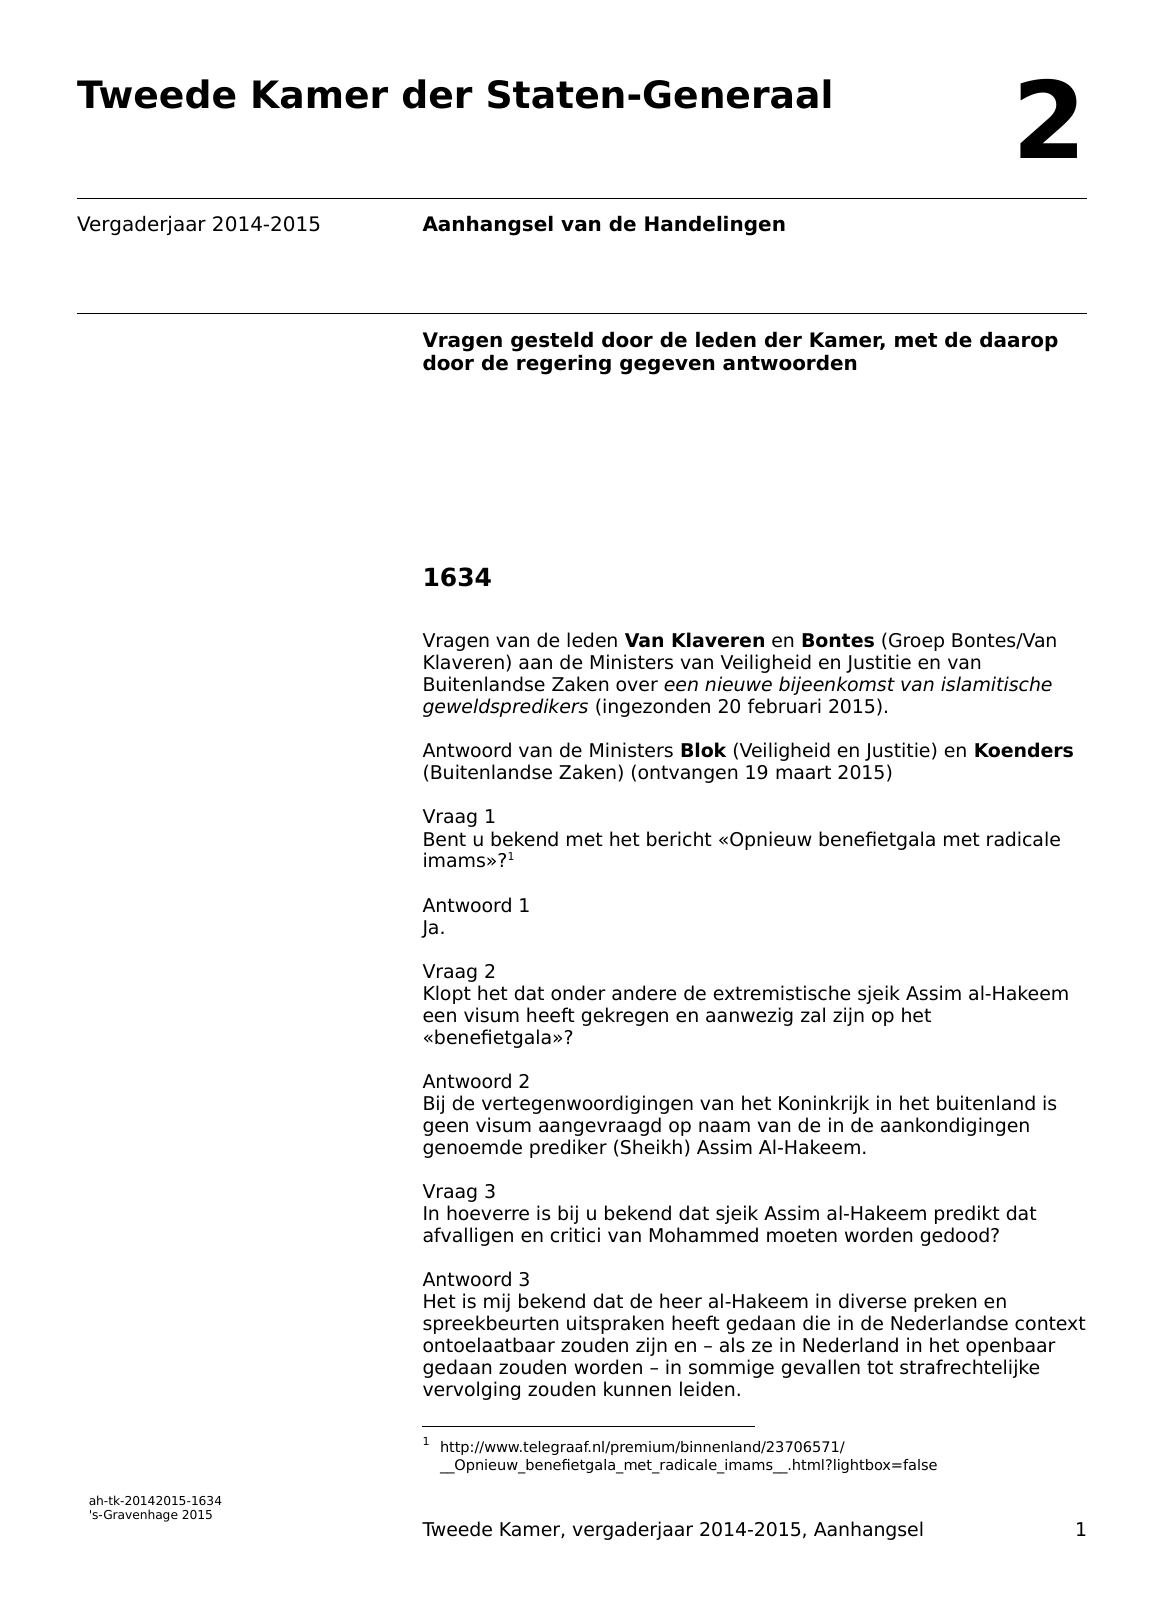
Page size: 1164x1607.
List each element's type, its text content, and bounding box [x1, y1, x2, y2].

table_cell Vragen gesteld door de leden der Kamer, met de daarop door de regering gegeven antwoorden [422, 314, 1087, 375]
text Antwoord 1 [422, 894, 1087, 917]
text Klopt het dat onder andere de extremistische sjeik Assim al-Hakeem een visum heeft gekregen en aanwezig zal zijn op het «benefietgala»? [422, 983, 1087, 1049]
text Vragen van de leden Van Klaveren en Bontes (Groep Bontes/Van Klaveren) aan de Ministers van Veiligheid en Justitie en van Buitenlandse Zaken over een nieuwe bijeenkomst van islamitische geweldspredikers (ingezonden 20 februari 2015). [422, 630, 1087, 718]
text http://www.telegraaf.nl/premium/binnenland/23706571/__Opnieuw_benefietgala_met_radicale_imams__.html?lightbox=false [422, 1435, 1087, 1474]
text Het is mij bekend dat de heer al-Hakeem in diverse preken en spreekbeurten uitspraken heeft gedaan die in de Nederlandse context ontoelaatbaar zouden zijn en – als ze in Nederland in het openbaar gedaan zouden worden – in sommige gevallen tot strafrechtelijke vervolging zouden kunnen leiden. [422, 1291, 1087, 1401]
table_cell Aanhangsel van de Handelingen [422, 199, 1087, 313]
text Vraag 1 [422, 806, 1087, 828]
text Antwoord van de Ministers Blok (Veiligheid en Justitie) en Koenders (Buitenlandse Zaken) (ontvangen 19 maart 2015) [422, 740, 1087, 784]
text Bij de vertegenwoordigingen van het Koninkrijk in het buitenland is geen visum aangevraagd op naam van de in de aankondigingen genoemde prediker (Sheikh) Assim Al-Hakeem. [422, 1093, 1087, 1159]
text 's-Gravenhage 2015 [88, 1508, 323, 1522]
table_cell [77, 314, 422, 375]
text Antwoord 2 [422, 1071, 1087, 1093]
text Vraag 2 [422, 961, 1087, 983]
text Ja. [422, 917, 1087, 938]
text ah-tk-20142015-1634 [88, 1494, 323, 1508]
text In hoeverre is bij u bekend dat sjeik Assim al-Hakeem predikt dat afvalligen en critici van Mohammed moeten worden gedood? [422, 1203, 1087, 1247]
text Vraag 3 [422, 1181, 1087, 1203]
table_cell Vergaderjaar 2014-2015 [77, 199, 422, 313]
text Antwoord 3 [422, 1269, 1087, 1291]
text Bent u bekend met het bericht «Opnieuw benefietgala met radicale imams»? [422, 828, 1087, 872]
table_header 2 [886, 59, 1087, 198]
text 1634 [422, 563, 1087, 592]
table_header Tweede Kamer der Staten-Generaal [77, 59, 886, 198]
